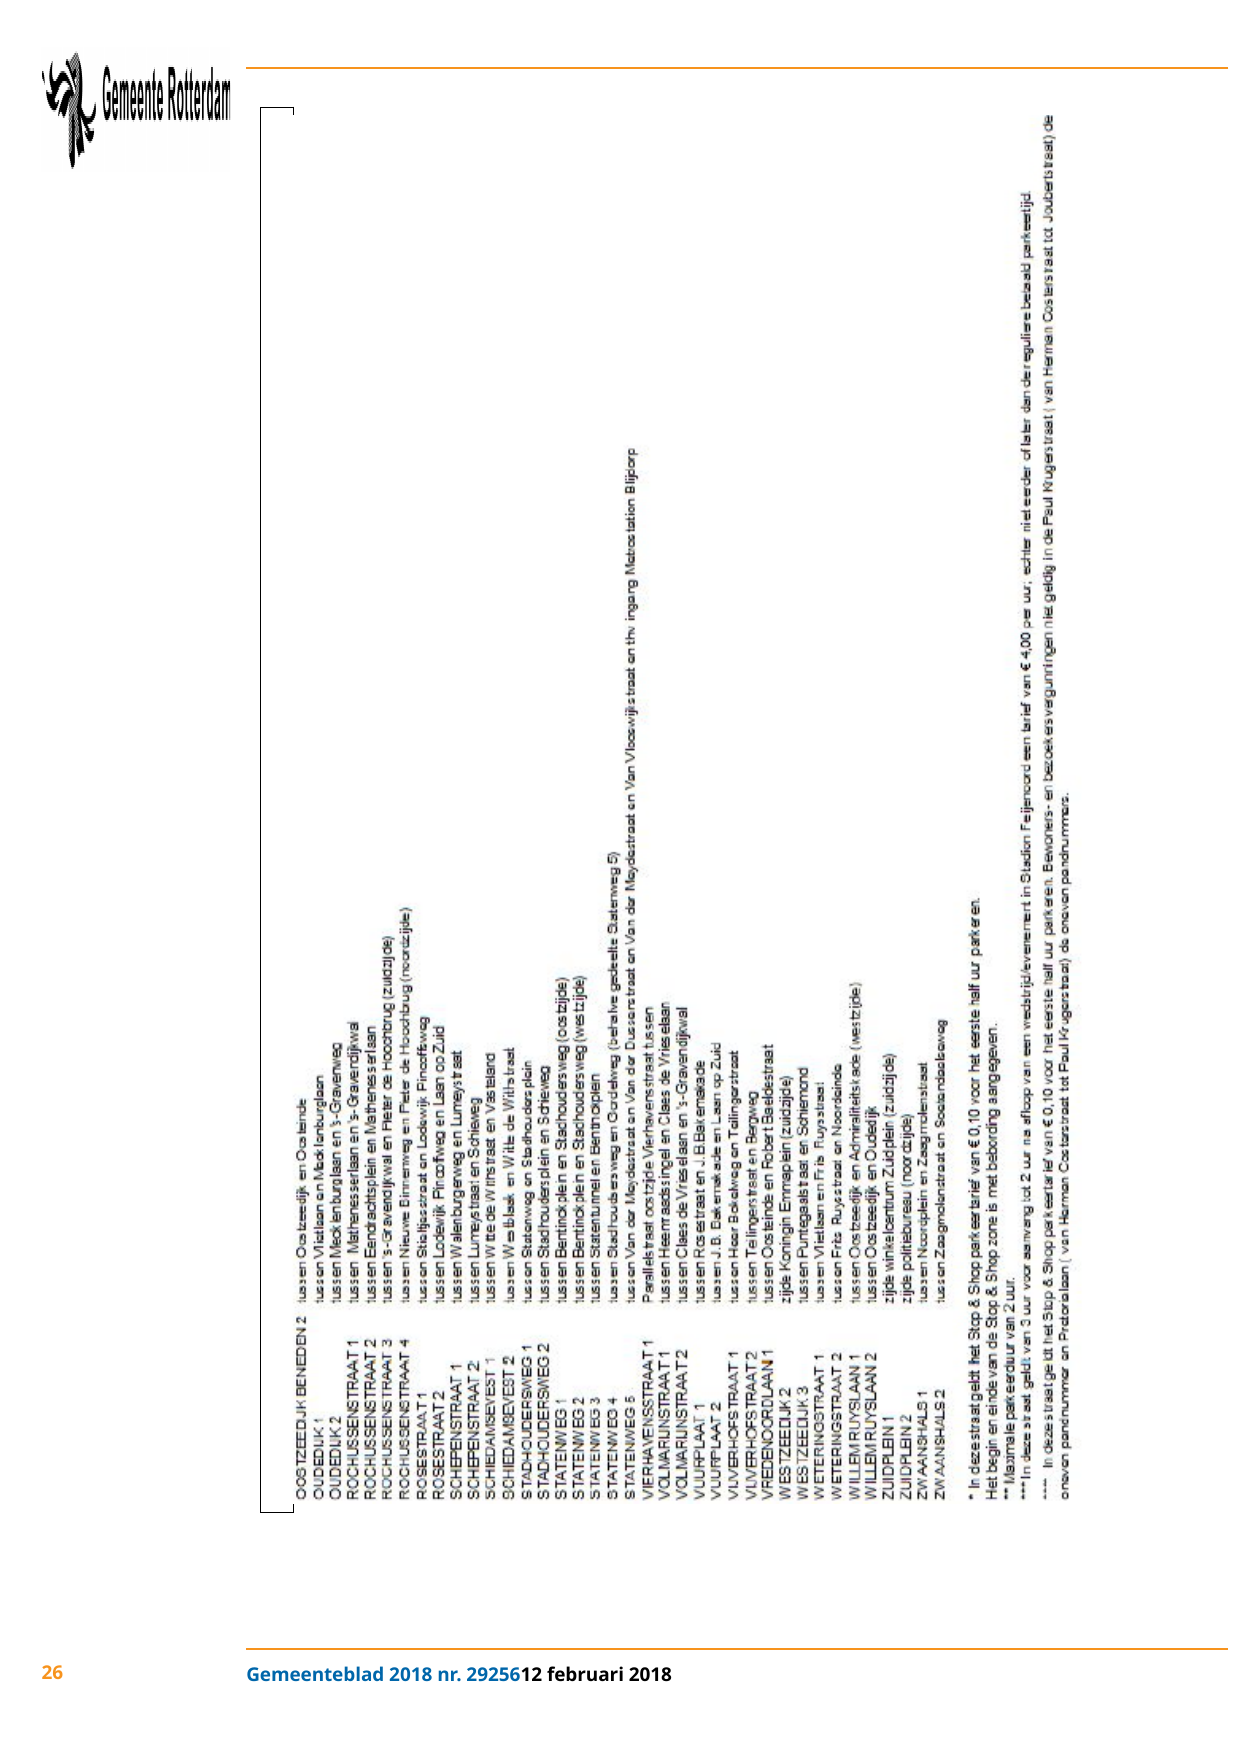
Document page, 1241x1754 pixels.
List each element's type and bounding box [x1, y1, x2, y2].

picture [268, 115, 1083, 1504]
picture [41, 47, 231, 172]
